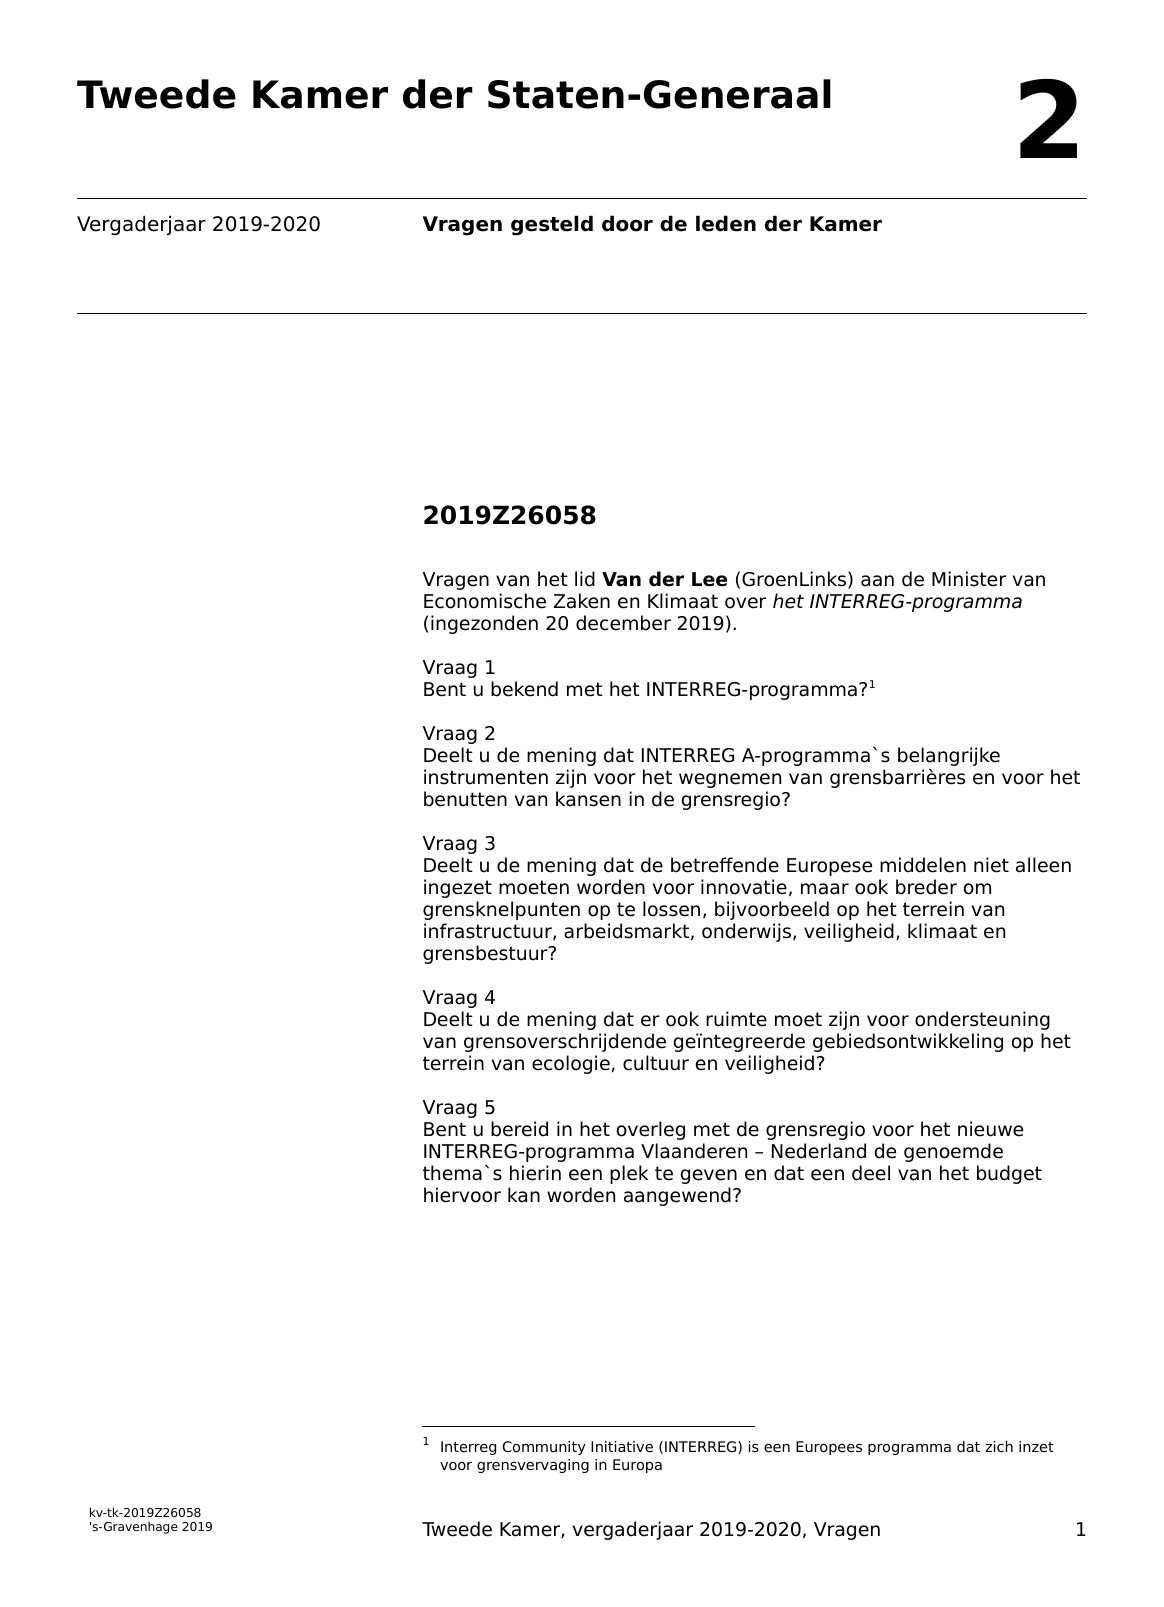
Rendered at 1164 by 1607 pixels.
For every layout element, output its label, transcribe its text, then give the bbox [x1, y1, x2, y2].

table_cell Vragen gesteld door de leden der Kamer [422, 199, 1087, 313]
table_cell Vergaderjaar 2019-2020 [77, 199, 422, 313]
text Bent u bekend met het INTERREG-programma? [422, 679, 1087, 701]
text 2019Z26058 [422, 501, 1087, 531]
text Deelt u de mening dat er ook ruimte moet zijn voor ondersteuning van grensoverschrijdende geïntegreerde gebiedsontwikkeling op het terrein van ecologie, cultuur en veiligheid? [422, 1009, 1087, 1075]
text Vraag 5 [422, 1097, 1087, 1119]
text Interreg Community Initiative (INTERREG) is een Europees programma dat zich inzet voor grensvervaging in Europa [422, 1435, 1087, 1474]
text Vragen van het lid Van der Lee (GroenLinks) aan de Minister van Economische Zaken en Klimaat over het INTERREG-programma (ingezonden 20 december 2019). [422, 569, 1087, 635]
text Vraag 4 [422, 987, 1087, 1009]
text Vraag 3 [422, 833, 1087, 855]
text Vraag 1 [422, 657, 1087, 679]
table_header 2 [886, 59, 1087, 198]
text kv-tk-2019Z26058 [88, 1506, 323, 1520]
text Vraag 2 [422, 723, 1087, 745]
table_header Tweede Kamer der Staten-Generaal [77, 59, 886, 198]
text Deelt u de mening dat de betreffende Europese middelen niet alleen ingezet moeten worden voor innovatie, maar ook breder om grensknelpunten op te lossen, bijvoorbeeld op het terrein van infrastructuur, arbeidsmarkt, onderwijs, veiligheid, klimaat en grensbestuur? [422, 855, 1087, 965]
text Deelt u de mening dat INTERREG A-programma`s belangrijke instrumenten zijn voor het wegnemen van grensbarrières en voor het benutten van kansen in de grensregio? [422, 745, 1087, 811]
text 's-Gravenhage 2019 [88, 1520, 323, 1534]
text Bent u bereid in het overleg met de grensregio voor het nieuwe INTERREG-programma Vlaanderen – Nederland de genoemde thema`s hierin een plek te geven en dat een deel van het budget hiervoor kan worden aangewend? [422, 1119, 1087, 1207]
